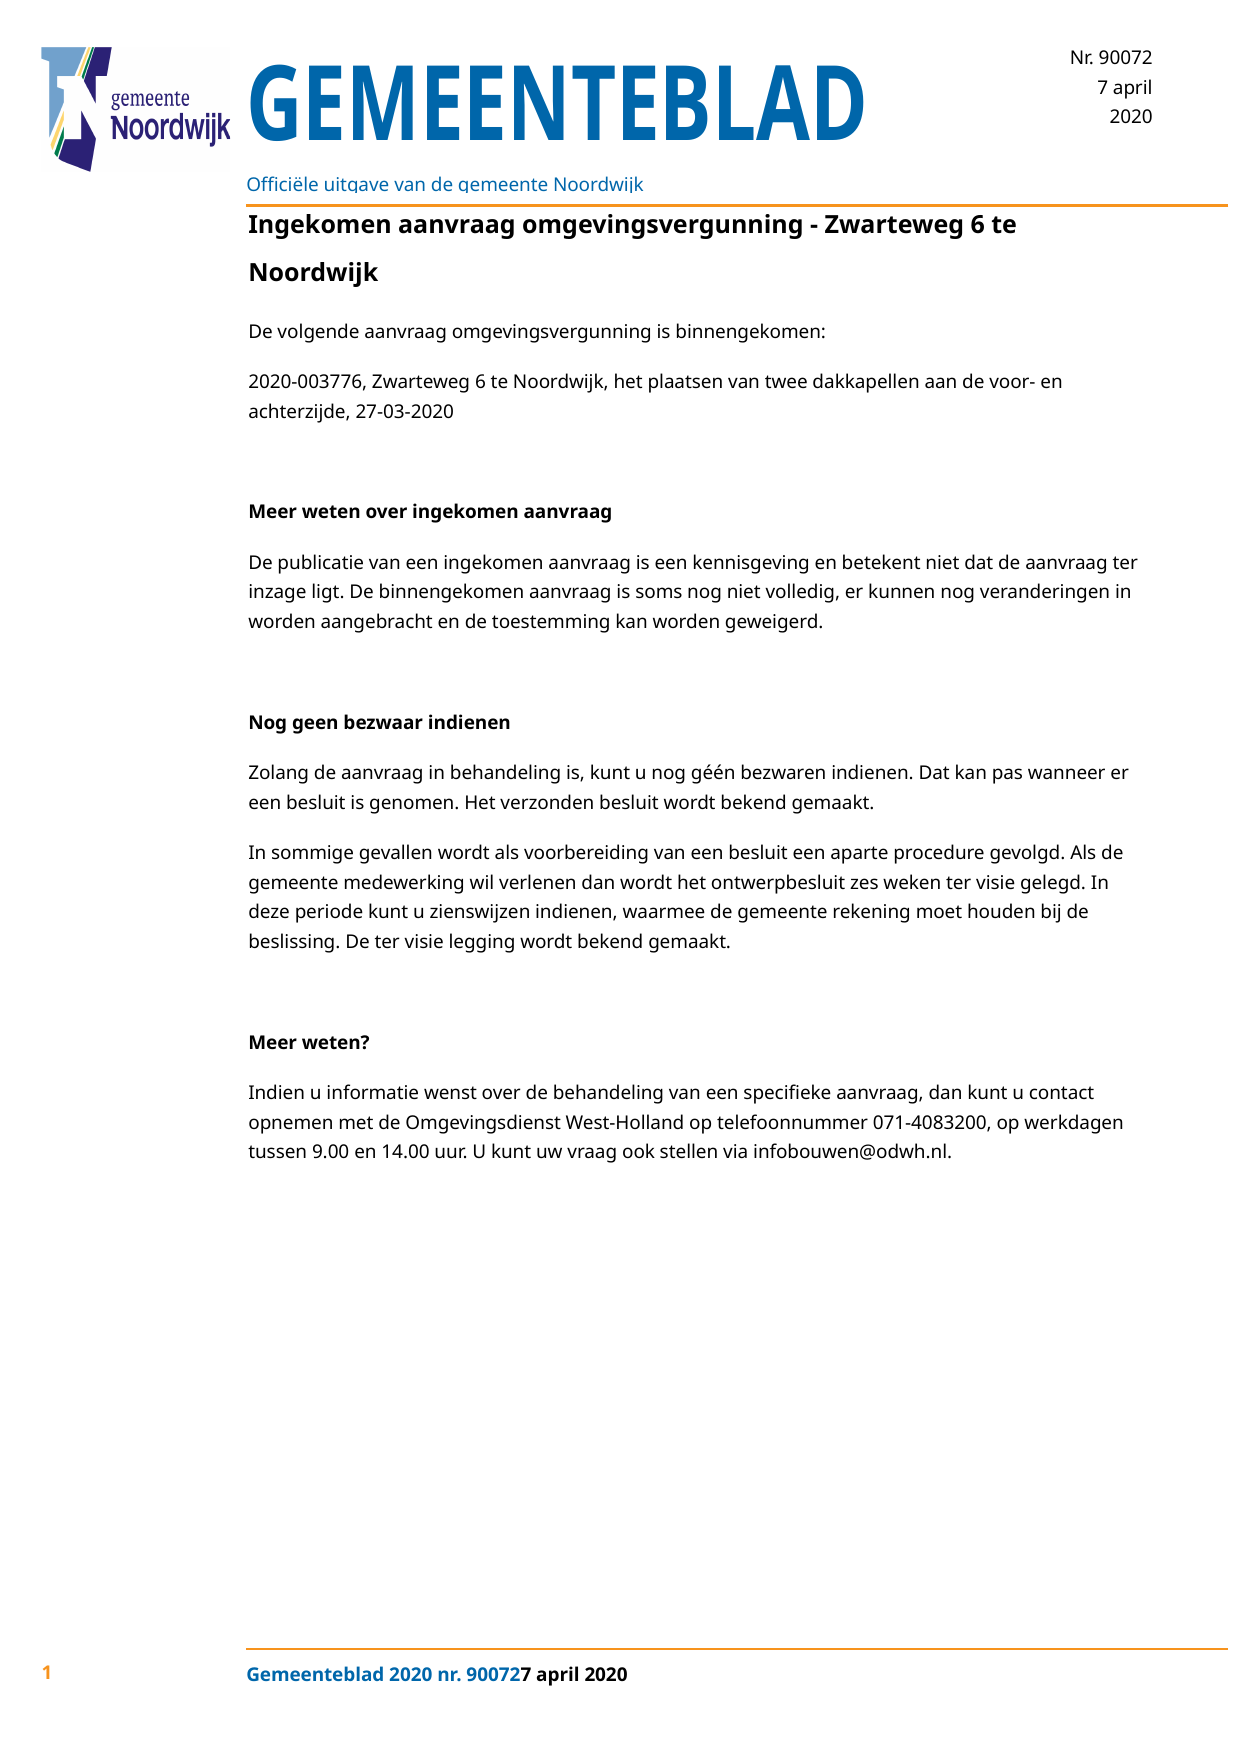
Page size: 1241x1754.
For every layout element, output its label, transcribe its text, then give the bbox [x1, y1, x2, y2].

text De volgende aanvraag omgevingsvergunning is binnengekomen: [248, 318, 1152, 344]
text Indien u informatie wenst over de behandeling van een specifieke aanvraag, dan kunt u contact opnemen met de Omgevingsdienst West-Holland op telefoonnummer 071-4083200, op werkdagen tussen 9.00 en 14.00 uur. U kunt uw vraag ook stellen via infobouwen@odwh.nl. [248, 1079, 1152, 1164]
text Nog geen bezwaar indienen [248, 709, 1152, 735]
text Meer weten? [248, 1029, 1152, 1055]
text Meer weten over ingekomen aanvraag [248, 499, 1152, 524]
text Ingekomen aanvraag omgevingsvergunning - Zwarteweg 6 te Noordwijk [248, 207, 1152, 288]
text Zolang de aanvraag in behandeling is, kunt u nog géén bezwaren indienen. Dat kan pas wanneer er een besluit is genomen. Het verzonden besluit wordt bekend gemaakt. [248, 759, 1152, 815]
text De publicatie van een ingekomen aanvraag is een kennisgeving en betekent niet dat de aanvraag ter inzage ligt. De binnengekomen aanvraag is soms nog niet volledig, er kunnen nog veranderingen in worden aangebracht en de toestemming kan worden geweigerd. [248, 549, 1152, 634]
picture [41, 47, 231, 172]
text In sommige gevallen wordt als voorbereiding van een besluit een aparte procedure gevolgd. Als de gemeente medewerking wil verlenen dan wordt het ontwerpbesluit zes weken ter visie gelegd. In deze periode kunt u zienswijzen indienen, waarmee de gemeente rekening moet houden bij de beslissing. De ter visie legging wordt bekend gemaakt. [248, 839, 1152, 954]
text 2020-003776, Zwarteweg 6 te Noordwijk, het plaatsen van twee dakkapellen aan de voor- en achterzijde, 27-03-2020 [248, 368, 1152, 424]
